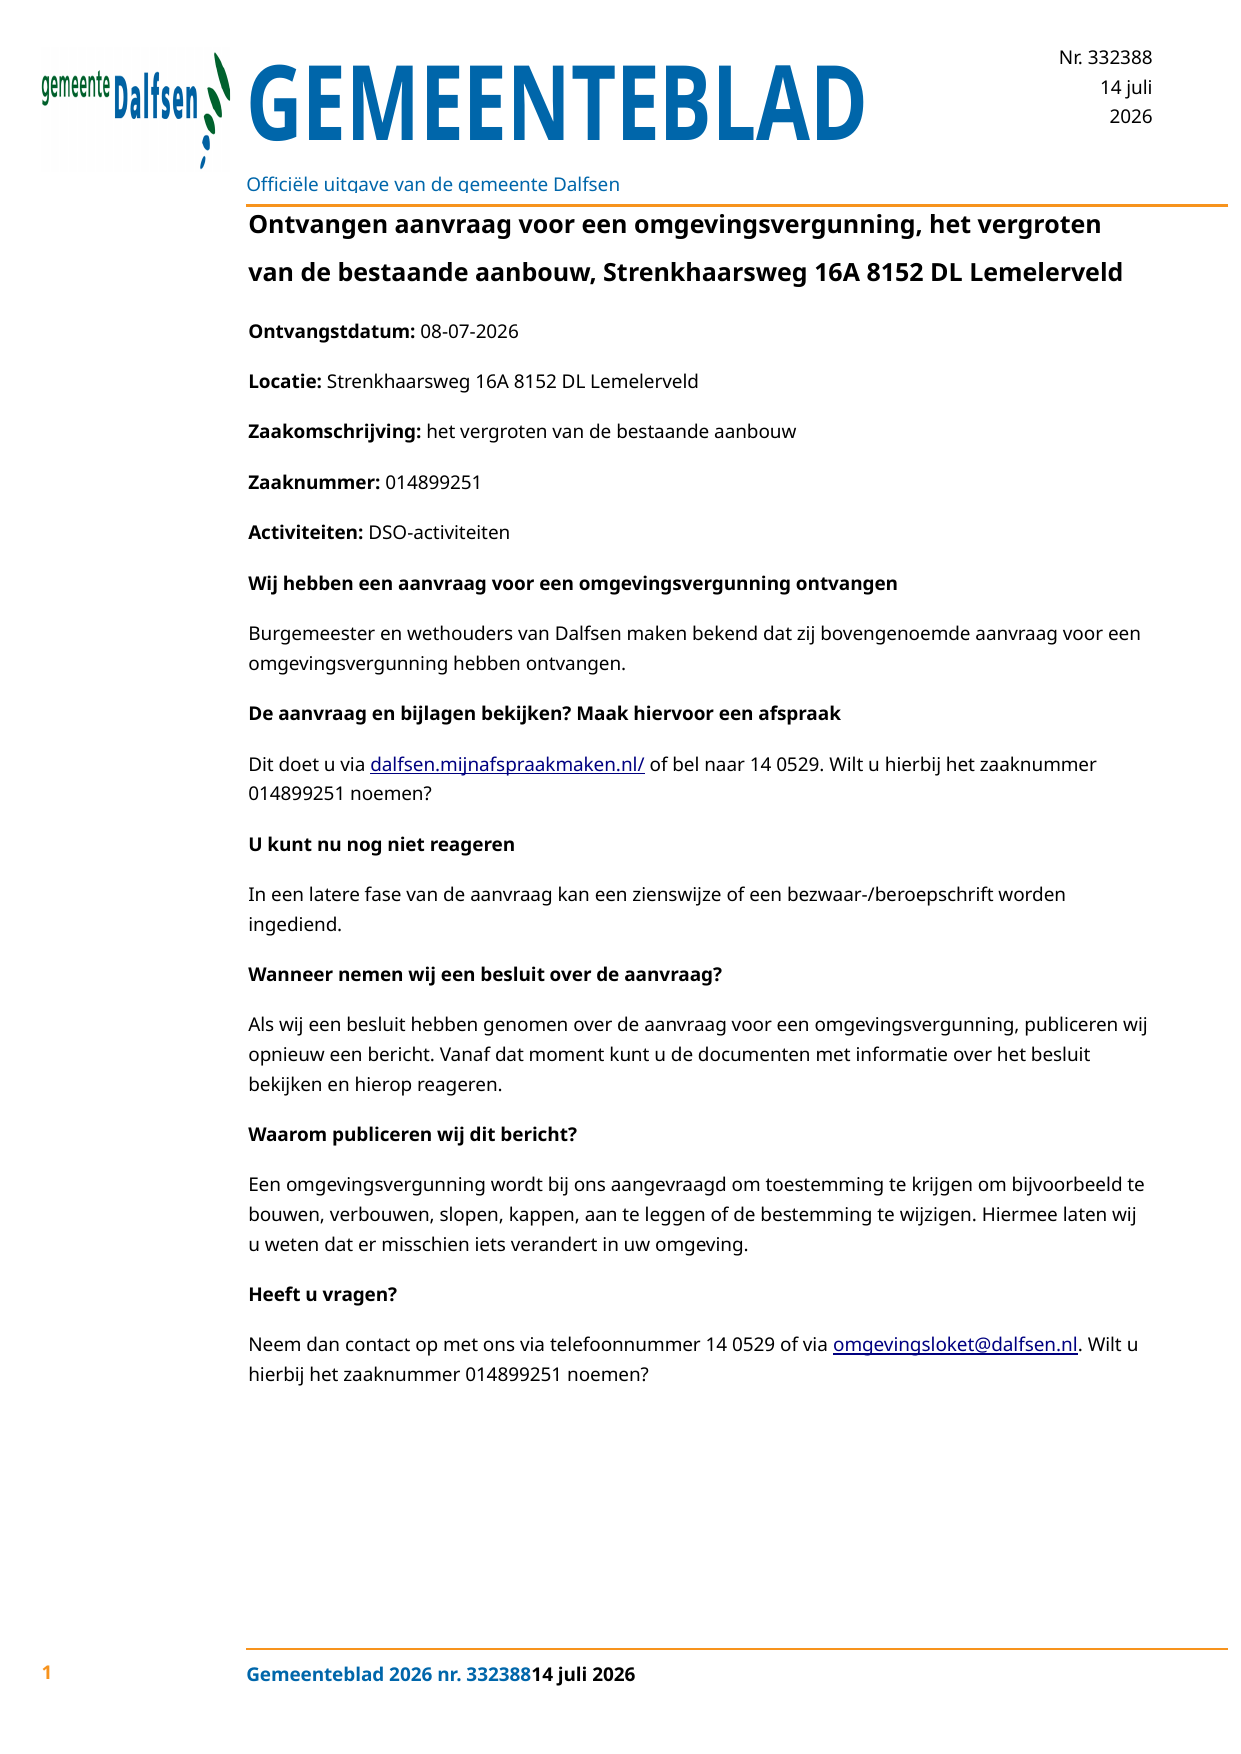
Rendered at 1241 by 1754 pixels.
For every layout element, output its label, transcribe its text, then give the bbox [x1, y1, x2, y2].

text Burgemeester en wethouders van Dalfsen maken bekend dat zij bovengenoemde aanvraag voor een omgevingsvergunning hebben ontvangen. [248, 620, 1152, 676]
text De aanvraag en bijlagen bekijken? Maak hiervoor een afspraak [248, 700, 1152, 726]
text Neem dan contact op met ons via telefoonnummer 14 0529 of via omgevingsloket@dalfsen.nl. Wilt u hierbij het zaaknummer 014899251 noemen? [248, 1332, 1152, 1387]
text Als wij een besluit hebben genomen over de aanvraag voor een omgevingsvergunning, publiceren wij opnieuw een bericht. Vanaf dat moment kunt u de documenten met informatie over het besluit bekijken en hierop reageren. [248, 1012, 1152, 1097]
text Ontvangstdatum: 08-07-2026 [248, 318, 1152, 344]
text In een latere fase van de aanvraag kan een zienswijze of een bezwaar-/beroepschrift worden ingediend. [248, 881, 1152, 937]
text Dit doet u via dalfsen.mijnafspraakmaken.nl/ of bel naar 14 0529. Wilt u hierbij het zaaknummer 014899251 noemen? [248, 751, 1152, 806]
picture [41, 47, 231, 172]
text Een omgevingsvergunning wordt bij ons aangevraagd om toestemming te krijgen om bijvoorbeeld te bouwen, verbouwen, slopen, kappen, aan te leggen of de bestemming te wijzigen. Hiermee laten wij u weten dat er misschien iets verandert in uw omgeving. [248, 1172, 1152, 1257]
text Wij hebben een aanvraag voor een omgevingsvergunning ontvangen [248, 570, 1152, 596]
text U kunt nu nog niet reageren [248, 831, 1152, 857]
text Locatie: Strenkhaarsweg 16A 8152 DL Lemelerveld [248, 368, 1152, 394]
text Zaakomschrijving: het vergroten van de bestaande aanbouw [248, 419, 1152, 444]
text Activiteiten: DSO-activiteiten [248, 519, 1152, 545]
text Zaaknummer: 014899251 [248, 469, 1152, 495]
text Waarom publiceren wij dit bericht? [248, 1121, 1152, 1147]
text Heeft u vragen? [248, 1281, 1152, 1307]
text Ontvangen aanvraag voor een omgevingsvergunning, het vergroten van de bestaande aanbouw, Strenkhaarsweg 16A 8152 DL Lemelerveld [248, 207, 1152, 288]
text Wanneer nemen wij een besluit over de aanvraag? [248, 961, 1152, 987]
